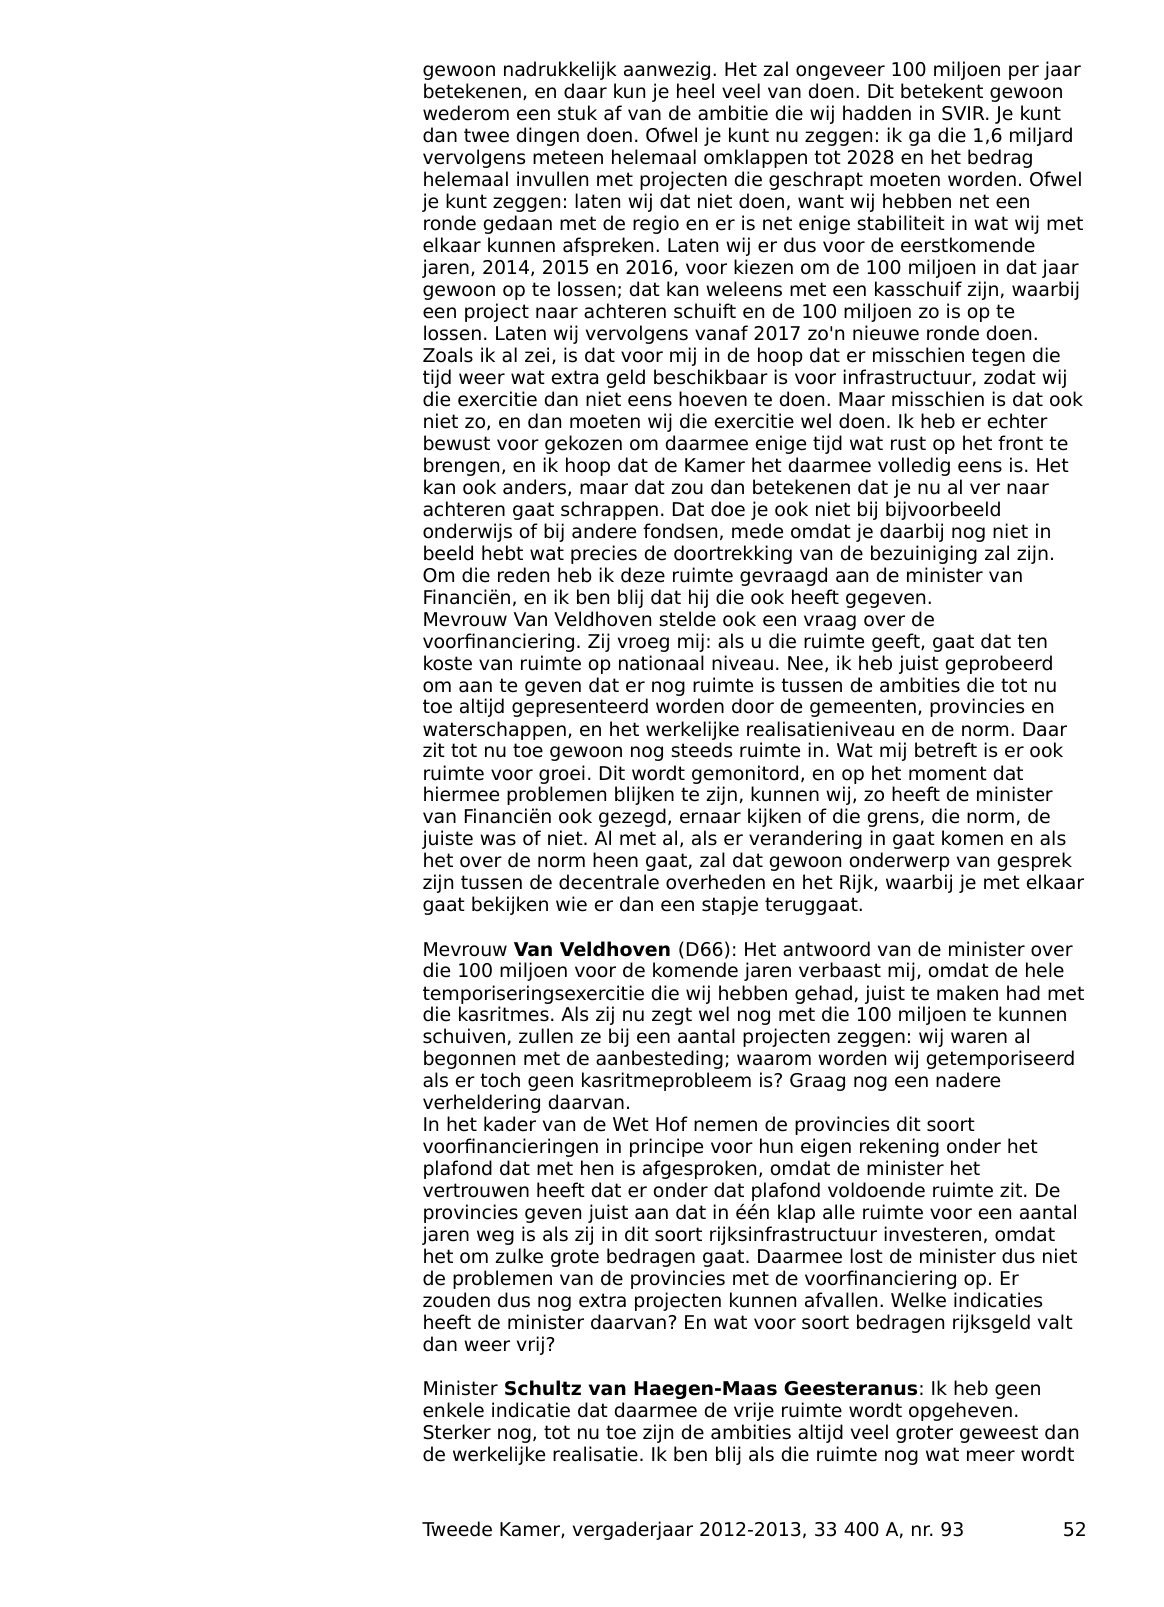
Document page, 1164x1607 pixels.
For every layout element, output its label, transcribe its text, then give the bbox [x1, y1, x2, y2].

text In het kader van de Wet Hof nemen de provincies dit soort voorfinancieringen in principe voor hun eigen rekening onder het plafond dat met hen is afgesproken, omdat de minister het vertrouwen heeft dat er onder dat plafond voldoende ruimte zit. De provincies geven juist aan dat in één klap alle ruimte voor een aantal jaren weg is als zij in dit soort rijksinfrastructuur investeren, omdat het om zulke grote bedragen gaat. Daarmee lost de minister dus niet de problemen van de provincies met de voorfinanciering op. Er zouden dus nog extra projecten kunnen afvallen. Welke indicaties heeft de minister daarvan? En wat voor soort bedragen rijksgeld valt dan weer vrij? [422, 1114, 1087, 1356]
text Zoals ik al zei, is dat voor mij in de hoop dat er misschien tegen die tijd weer wat extra geld beschikbaar is voor infrastructuur, zodat wij die exercitie dan niet eens hoeven te doen. Maar misschien is dat ook niet zo, en dan moeten wij die exercitie wel doen. Ik heb er echter bewust voor gekozen om daarmee enige tijd wat rust op het front te brengen, en ik hoop dat de Kamer het daarmee volledig eens is. Het kan ook anders, maar dat zou dan betekenen dat je nu al ver naar achteren gaat schrappen. Dat doe je ook niet bij bijvoorbeeld onderwijs of bij andere fondsen, mede omdat je daarbij nog niet in beeld hebt wat precies de doortrekking van de bezuiniging zal zijn. Om die reden heb ik deze ruimte gevraagd aan de minister van Financiën, en ik ben blij dat hij die ook heeft gegeven. [422, 345, 1087, 608]
text Mevrouw Van Veldhoven stelde ook een vraag over de voorfinanciering. Zij vroeg mij: als u die ruimte geeft, gaat dat ten koste van ruimte op nationaal niveau. Nee, ik heb juist geprobeerd om aan te geven dat er nog ruimte is tussen de ambities die tot nu toe altijd gepresenteerd worden door de gemeenten, provincies en waterschappen, en het werkelijke realisatieniveau en de norm. Daar zit tot nu toe gewoon nog steeds ruimte in. Wat mij betreft is er ook ruimte voor groei. Dit wordt gemonitord, en op het moment dat hiermee problemen blijken te zijn, kunnen wij, zo heeft de minister van Financiën ook gezegd, ernaar kijken of die grens, die norm, de juiste was of niet. Al met al, als er verandering in gaat komen en als het over de norm heen gaat, zal dat gewoon onderwerp van gesprek zijn tussen de decentrale overheden en het Rijk, waarbij je met elkaar gaat bekijken wie er dan een stapje teruggaat. [422, 608, 1087, 916]
text Minister Schultz van Haegen-Maas Geesteranus: Ik heb geen enkele indicatie dat daarmee de vrije ruimte wordt opgeheven. Sterker nog, tot nu toe zijn de ambities altijd veel groter geweest dan de werkelijke realisatie. Ik ben blij als die ruimte nog wat meer wordt [422, 1378, 1087, 1466]
text Mevrouw Van Veldhoven (D66): Het antwoord van de minister over die 100 miljoen voor de komende jaren verbaast mij, omdat de hele temporiseringsexercitie die wij hebben gehad, juist te maken had met die kasritmes. Als zij nu zegt wel nog met die 100 miljoen te kunnen schuiven, zullen ze bij een aantal projecten zeggen: wij waren al begonnen met de aanbesteding; waarom worden wij getemporiseerd als er toch geen kasritmeprobleem is? Graag nog een nadere verheldering daarvan. [422, 938, 1087, 1114]
text gewoon nadrukkelijk aanwezig. Het zal ongeveer 100 miljoen per jaar betekenen, en daar kun je heel veel van doen. Dit betekent gewoon wederom een stuk af van de ambitie die wij hadden in SVIR. Je kunt dan twee dingen doen. Ofwel je kunt nu zeggen: ik ga die 1,6 miljard vervolgens meteen helemaal omklappen tot 2028 en het bedrag helemaal invullen met projecten die geschrapt moeten worden. Ofwel je kunt zeggen: laten wij dat niet doen, want wij hebben net een ronde gedaan met de regio en er is net enige stabiliteit in wat wij met elkaar kunnen afspreken. Laten wij er dus voor de eerstkomende jaren, 2014, 2015 en 2016, voor kiezen om de 100 miljoen in dat jaar gewoon op te lossen; dat kan weleens met een kasschuif zijn, waarbij een project naar achteren schuift en de 100 miljoen zo is op te lossen. Laten wij vervolgens vanaf 2017 zo'n nieuwe ronde doen. [422, 59, 1087, 345]
